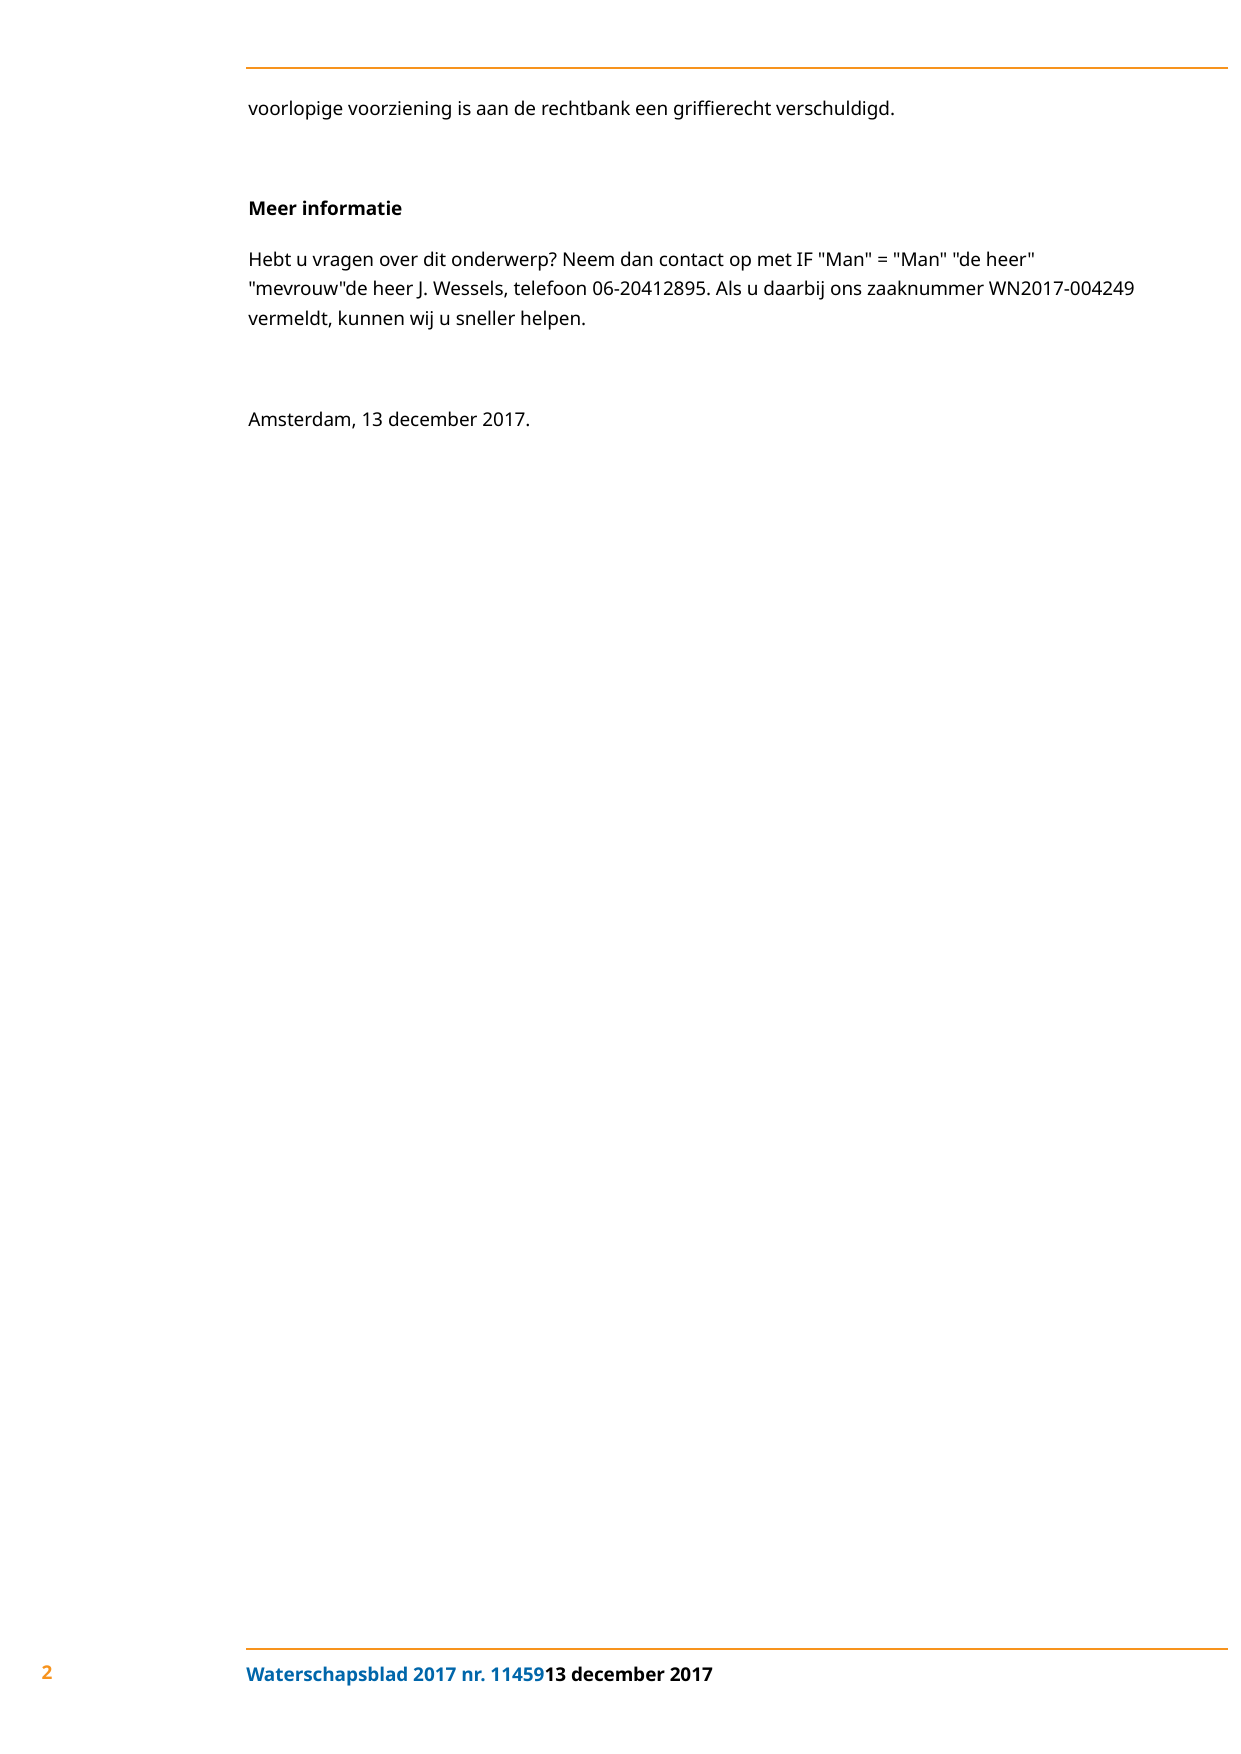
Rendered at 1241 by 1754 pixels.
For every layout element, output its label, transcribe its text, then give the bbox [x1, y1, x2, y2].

text voorlopige voorziening is aan de rechtbank een griffierecht verschuldigd. [248, 95, 1152, 121]
text Meer informatie [248, 196, 1152, 221]
picture [41, 47, 231, 172]
text Amsterdam, 13 december 2017. [248, 406, 1152, 432]
text Hebt u vragen over dit onderwerp? Neem dan contact op met IF "Man" = "Man" "de heer" "mevrouw"de heer J. Wessels, telefoon 06-20412895. Als u daarbij ons zaaknummer WN2017-004249 vermeldt, kunnen wij u sneller helpen. [248, 246, 1152, 331]
